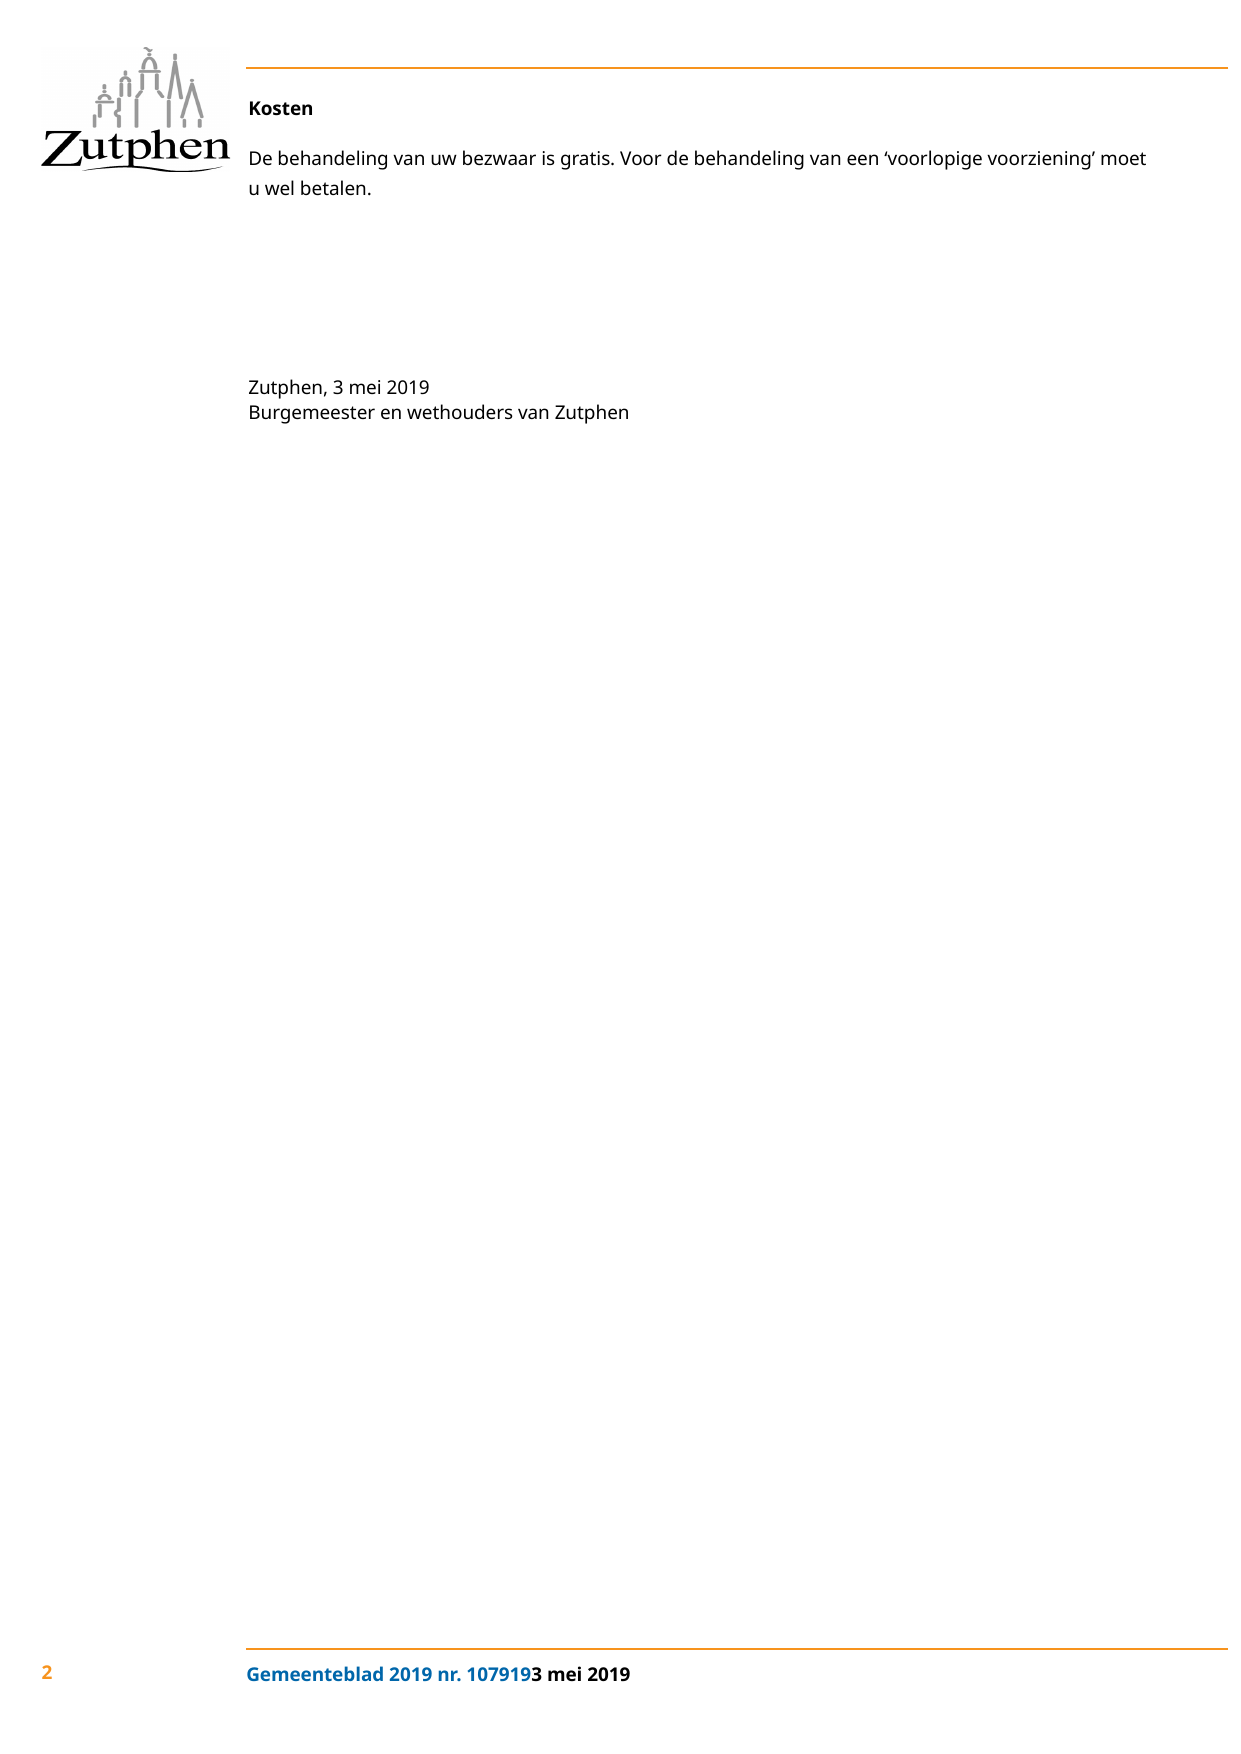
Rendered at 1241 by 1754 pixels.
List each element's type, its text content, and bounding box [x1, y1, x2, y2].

text Burgemeester en wethouders van Zutphen [248, 399, 1152, 425]
picture [41, 47, 231, 172]
text Zutphen, 3 mei 2019 [248, 374, 1152, 399]
text Kosten [248, 95, 1152, 121]
text De behandeling van uw bezwaar is gratis. Voor de behandeling van een ‘voorlopige voorziening’ moet u wel betalen. [248, 145, 1152, 201]
